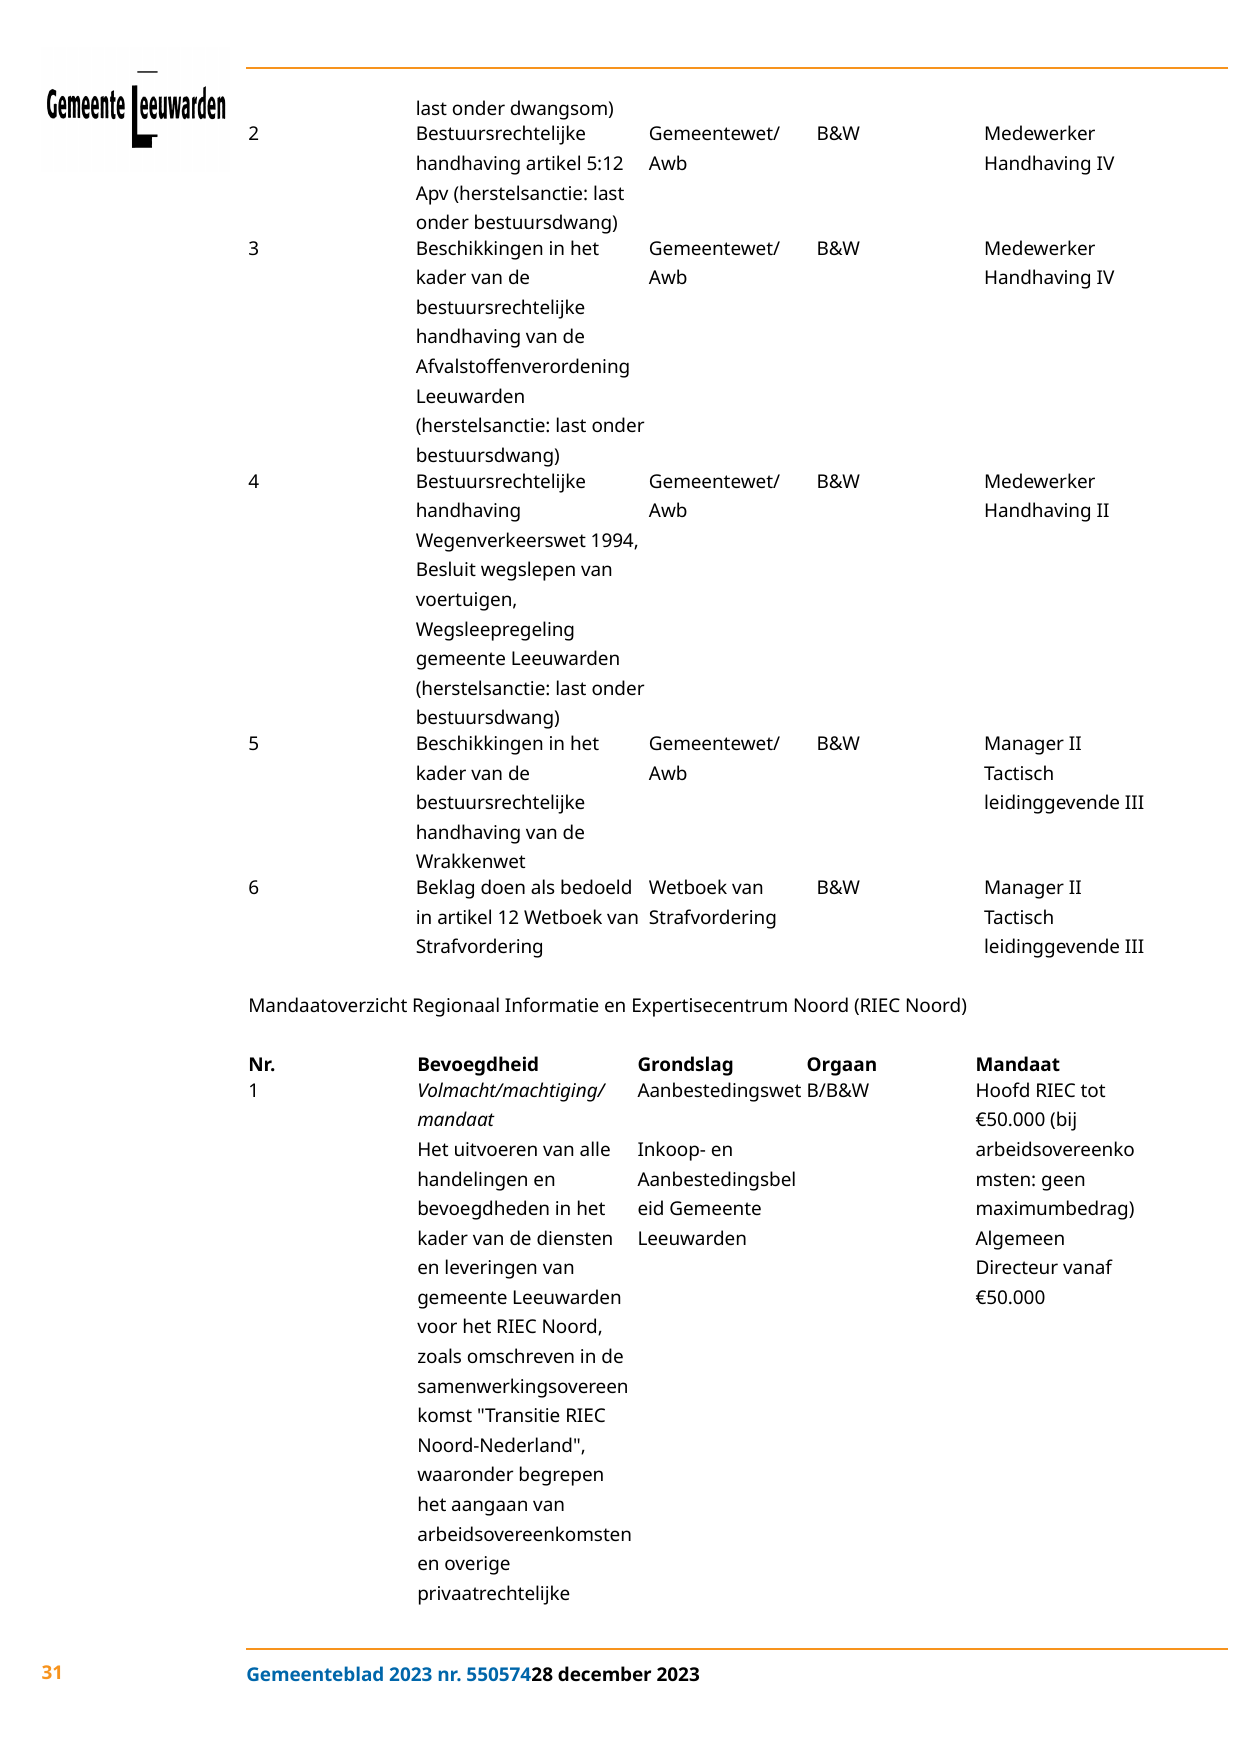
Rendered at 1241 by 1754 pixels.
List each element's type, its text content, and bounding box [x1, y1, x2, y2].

table_cell B/B&W [806, 1077, 975, 1606]
table_cell 1 [248, 1077, 417, 1606]
table_cell last onder dwangsom) [416, 95, 649, 121]
table_cell Hoofd RIEC tot €50.000 (bij arbeidsovereenkomsten: geen maximumbedrag) Algemeen Directeur vanaf €50.000 [975, 1077, 1152, 1606]
table_cell Aanbestedingswet Inkoop- en Aanbestedingsbeleid Gemeente Leeuwarden [637, 1077, 806, 1606]
table_header Mandaat [975, 1051, 1152, 1077]
table_cell Medewerker Handhaving IV [984, 235, 1152, 468]
table_header Grondslag [637, 1051, 806, 1077]
table_cell Gemeentewet/Awb [649, 121, 816, 235]
table_cell Gemeentewet/Awb [649, 730, 816, 874]
table_cell Medewerker Handhaving II [984, 468, 1152, 730]
table_cell [984, 95, 1152, 121]
table_cell Wetboek van Strafvordering [649, 874, 816, 959]
table_cell [649, 95, 816, 121]
table_cell Bestuursrechtelijke handhaving Wegenverkeerswet 1994, Besluit wegslepen van voertuigen, Wegsleepregeling gemeente Leeuwarden (herstelsanctie: last onder bestuursdwang) [416, 468, 649, 730]
table_cell Beschikkingen in het kader van de bestuursrechtelijke handhaving van de Wrakkenwet [416, 730, 649, 874]
table_cell 3 [248, 235, 416, 468]
text Mandaatoverzicht Regionaal Informatie en Expertisecentrum Noord (RIEC Noord) [248, 992, 1152, 1018]
table_cell 6 [248, 874, 416, 959]
table_cell 2 [248, 121, 416, 235]
table_cell Manager II Tactisch leidinggevende III [984, 730, 1152, 874]
table_cell Manager II Tactisch leidinggevende III [984, 874, 1152, 959]
table_cell B&W [816, 121, 984, 235]
table_cell B&W [816, 730, 984, 874]
table_cell Beschikkingen in het kader van de bestuursrechtelijke handhaving van de Afvalstoffenverordening Leeuwarden (herstelsanctie: last onder bestuursdwang) [416, 235, 649, 468]
picture [41, 47, 231, 172]
table_header Nr. [248, 1051, 417, 1077]
table_header Orgaan [806, 1051, 975, 1077]
table_cell 4 [248, 468, 416, 730]
table_cell Volmacht/machtiging/mandaat Het uitvoeren van alle handelingen en bevoegdheden in het kader van de diensten en leveringen van gemeente Leeuwarden voor het RIEC Noord, zoals omschreven in de samenwerkingsovereenkomst "Transitie RIEC Noord-Nederland", waaronder begrepen het aangaan van arbeidsovereenkomsten en overige privaatrechtelijke [417, 1077, 637, 1606]
table_cell Gemeentewet/Awb [649, 235, 816, 468]
table_cell 5 [248, 730, 416, 874]
table_cell Bestuursrechtelijke handhaving artikel 5:12 Apv (herstelsanctie: last onder bestuursdwang) [416, 121, 649, 235]
table_cell Medewerker Handhaving IV [984, 121, 1152, 235]
table_cell B&W [816, 468, 984, 730]
table_cell B&W [816, 235, 984, 468]
table_cell [816, 95, 984, 121]
table_cell Gemeentewet/Awb [649, 468, 816, 730]
table_cell [248, 95, 416, 121]
table_header Bevoegdheid [417, 1051, 637, 1077]
table_cell B&W [816, 874, 984, 959]
table_cell Beklag doen als bedoeld in artikel 12 Wetboek van Strafvordering [416, 874, 649, 959]
